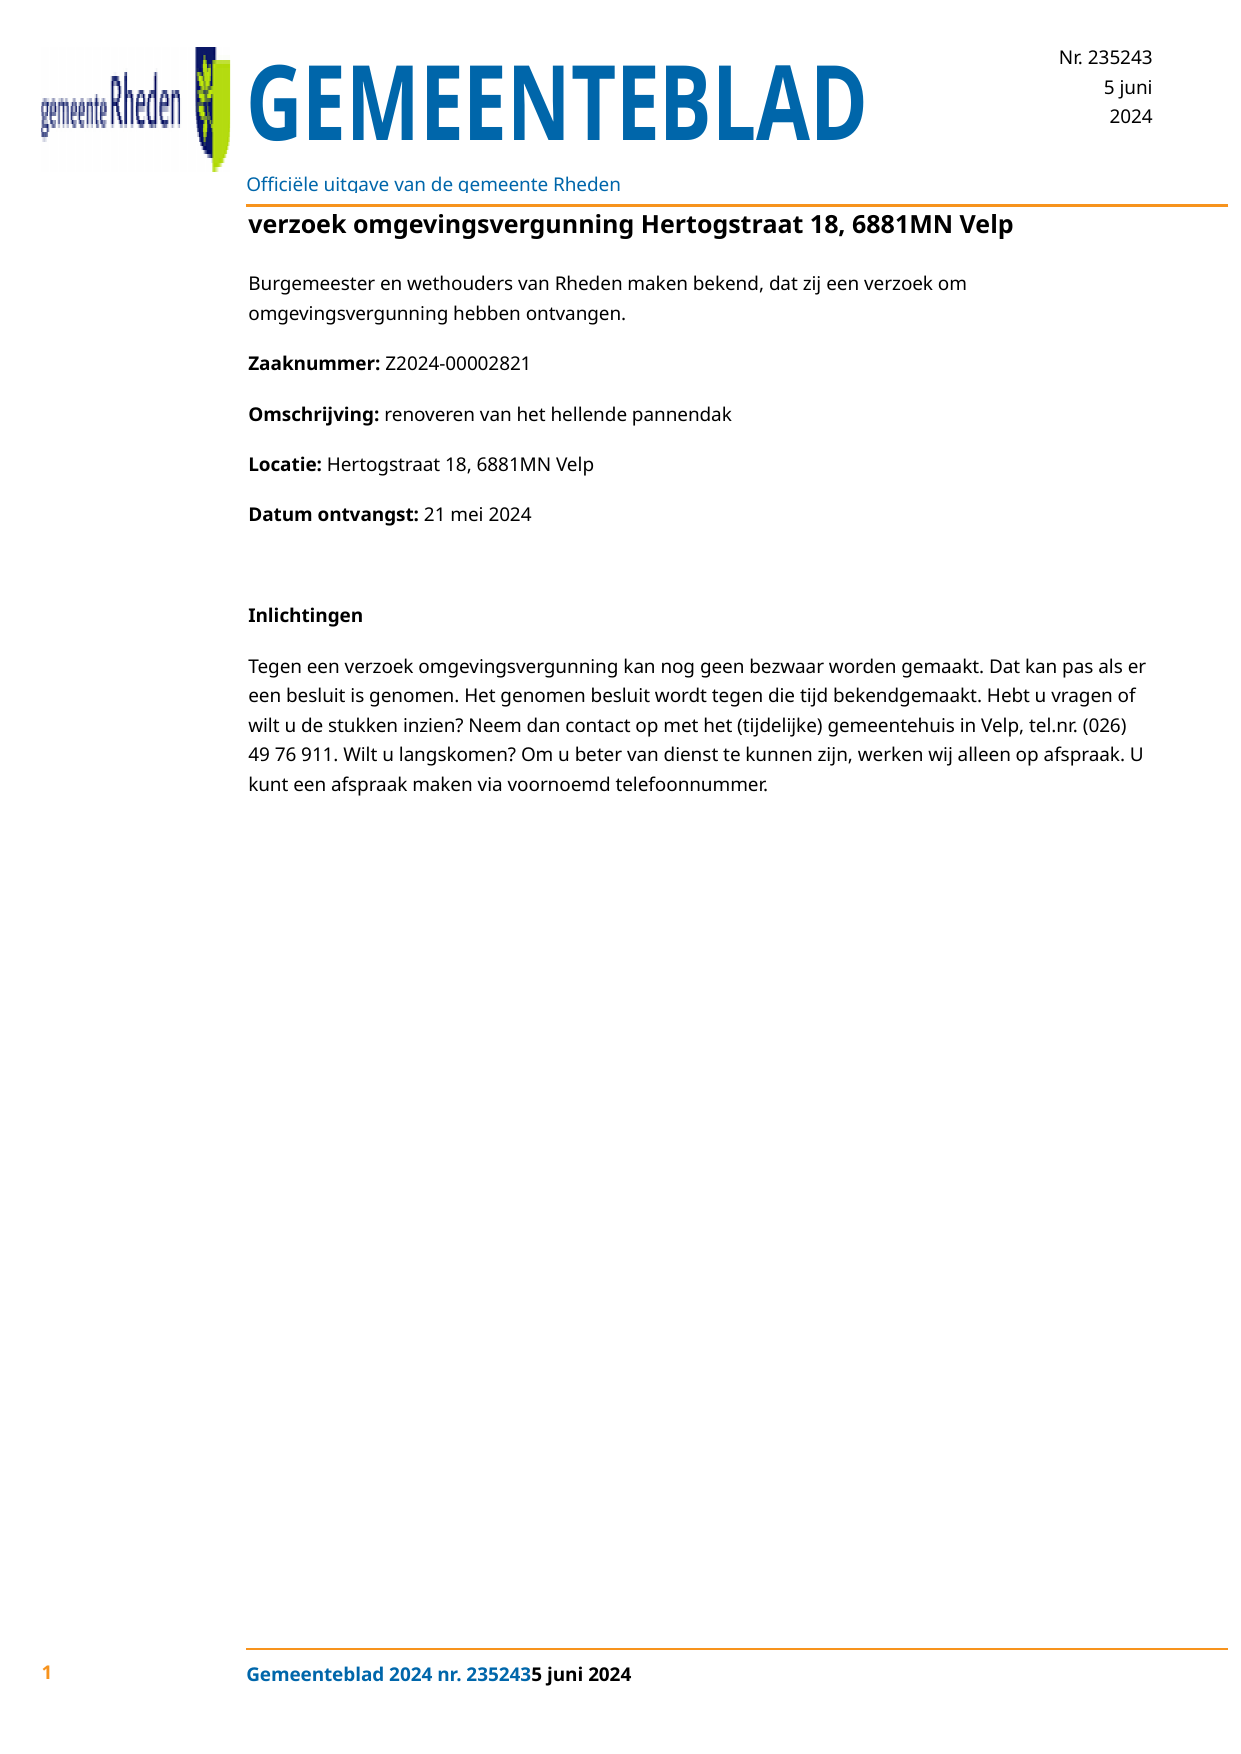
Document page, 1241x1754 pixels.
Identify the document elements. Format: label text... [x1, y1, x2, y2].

text Zaaknummer: Z2024-00002821 [248, 350, 1152, 376]
text Tegen een verzoek omgevingsvergunning kan nog geen bezwaar worden gemaakt. Dat kan pas als er een besluit is genomen. Het genomen besluit wordt tegen die tijd bekendgemaakt. Hebt u vragen of wilt u de stukken inzien? Neem dan contact op met het (tijdelijke) gemeentehuis in Velp, tel.nr. (026) 49 76 911. Wilt u langskomen? Om u beter van dienst te kunnen zijn, werken wij alleen op afspraak. U kunt een afspraak maken via voornoemd telefoonnummer. [248, 653, 1152, 797]
text Datum ontvangst: 21 mei 2024 [248, 502, 1152, 527]
picture [41, 47, 231, 172]
text Burgemeester en wethouders van Rheden maken bekend, dat zij een verzoek om omgevingsvergunning hebben ontvangen. [248, 270, 1152, 326]
text verzoek omgevingsvergunning Hertogstraat 18, 6881MN Velp [248, 207, 1152, 241]
text Inlichtingen [248, 602, 1152, 628]
text Omschrijving: renoveren van het hellende pannendak [248, 401, 1152, 426]
text Locatie: Hertogstraat 18, 6881MN Velp [248, 451, 1152, 477]
